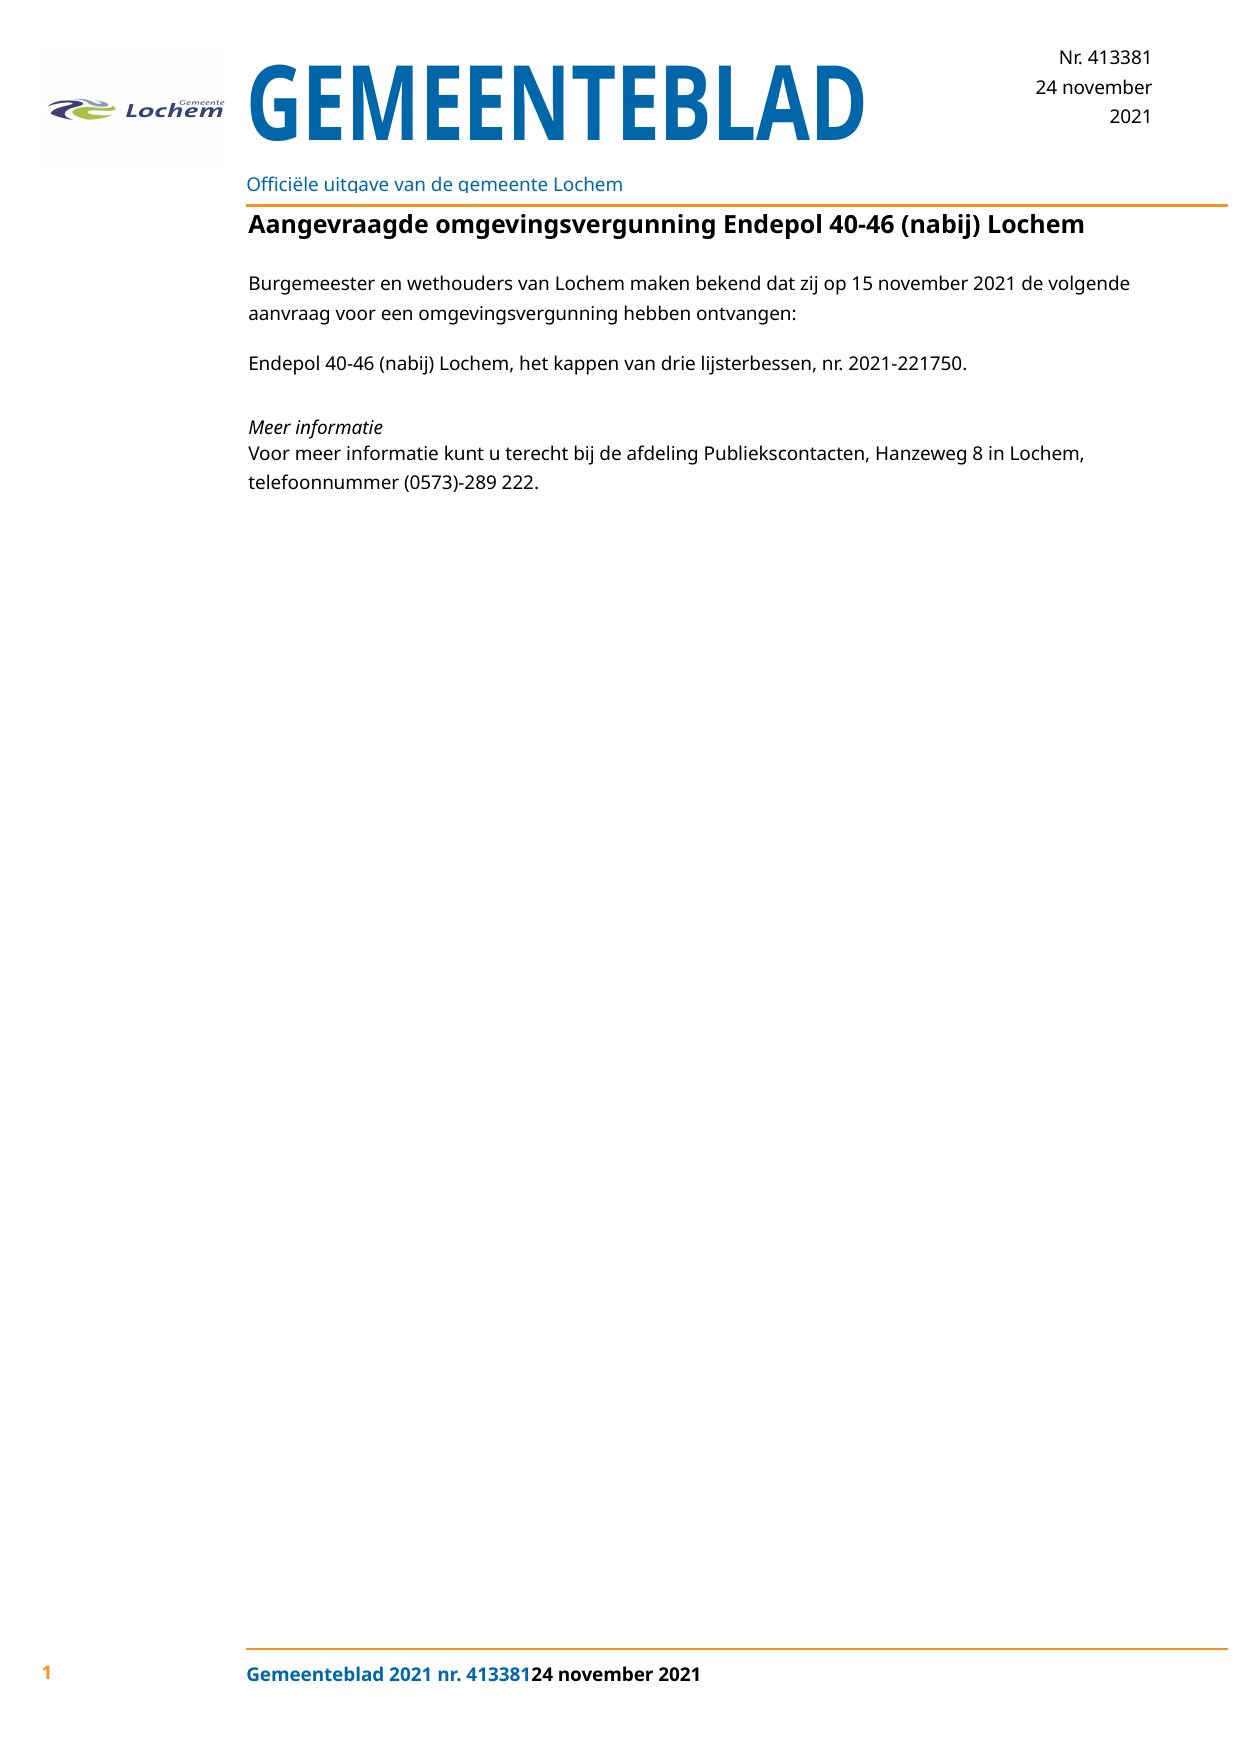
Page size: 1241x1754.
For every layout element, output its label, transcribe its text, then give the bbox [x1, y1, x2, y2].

text Endepol 40-46 (nabij) Lochem, het kappen van drie lijsterbessen, nr. 2021-221750. [248, 350, 1152, 376]
text Voor meer informatie kunt u terecht bij de afdeling Publiekscontacten, Hanzeweg 8 in Lochem, telefoonnummer (0573)-289 222. [248, 440, 1152, 495]
text Burgemeester en wethouders van Lochem maken bekend dat zij op 15 november 2021 de volgende aanvraag voor een omgevingsvergunning hebben ontvangen: [248, 270, 1152, 326]
picture [41, 47, 231, 172]
text Aangevraagde omgevingsvergunning Endepol 40-46 (nabij) Lochem [248, 207, 1152, 241]
text Meer informatie [248, 414, 1152, 440]
